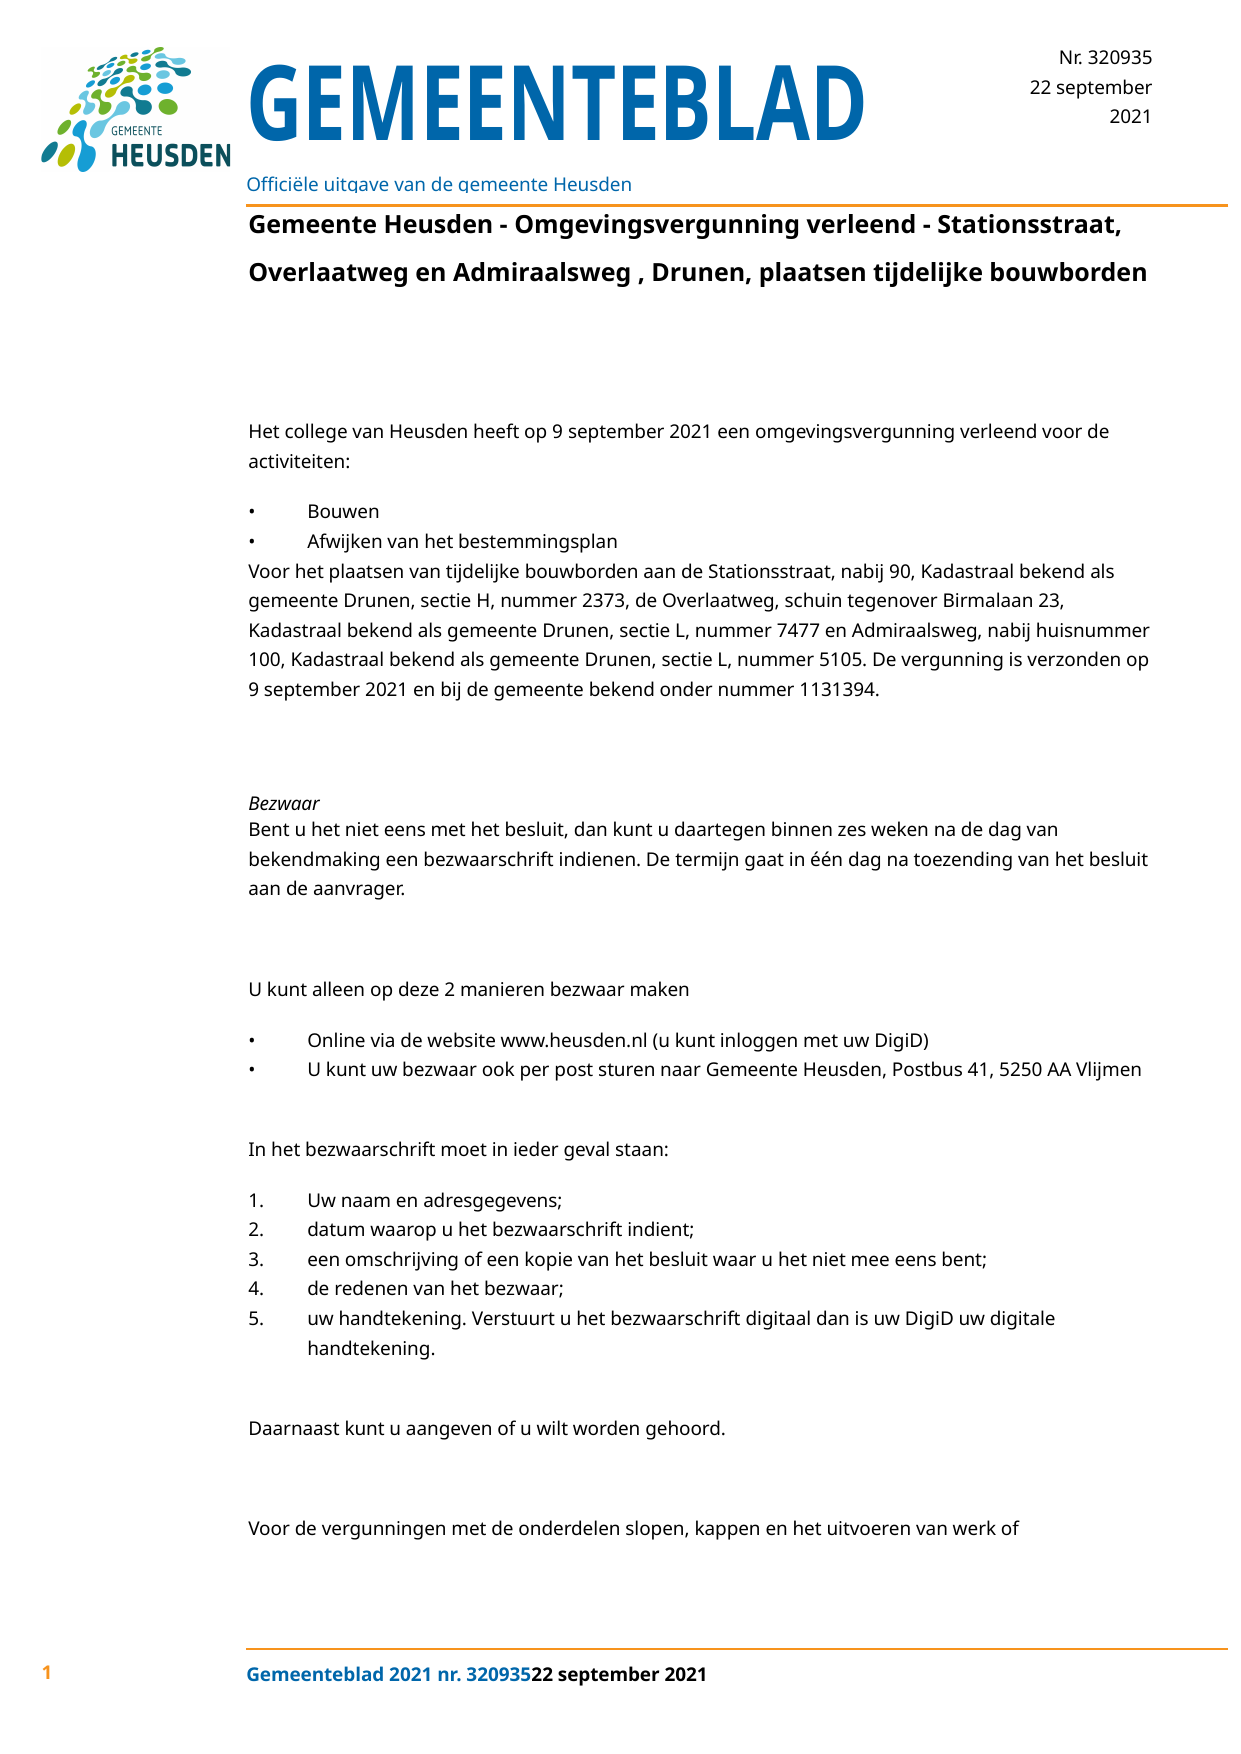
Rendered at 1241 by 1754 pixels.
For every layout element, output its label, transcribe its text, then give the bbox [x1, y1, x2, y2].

list uw handtekening. Verstuurt u het bezwaarschrift digitaal dan is uw DigiD uw digitale handtekening. [248, 1305, 1152, 1360]
list Online via de website www.heusden.nl (u kunt inloggen met uw DigiD) [248, 1027, 1152, 1052]
list een omschrijving of een kopie van het besluit waar u het niet mee eens bent; [248, 1246, 1152, 1272]
picture [41, 47, 231, 172]
text Bezwaar [248, 791, 1152, 816]
list Uw naam en adresgegevens; [248, 1187, 1152, 1212]
text Daarnaast kunt u aangeven of u wilt worden gehoord. [248, 1415, 1152, 1440]
text Voor de vergunningen met de onderdelen slopen, kappen en het uitvoeren van werk of [248, 1516, 1152, 1541]
text Het college van Heusden heeft op 9 september 2021 een omgevingsvergunning verleend voor de activiteiten: [248, 419, 1152, 474]
list Bouwen [248, 499, 1152, 524]
list Afwijken van het bestemmingsplan [248, 528, 1152, 554]
list U kunt uw bezwaar ook per post sturen naar Gemeente Heusden, Postbus 41, 5250 AA Vlijmen [248, 1056, 1152, 1082]
text Bent u het niet eens met het besluit, dan kunt u daartegen binnen zes weken na de dag van bekendmaking een bezwaarschrift indienen. De termijn gaat in één dag na toezending van het besluit aan de aanvrager. [248, 816, 1152, 901]
text In het bezwaarschrift moet in ieder geval staan: [248, 1136, 1152, 1162]
text Voor het plaatsen van tijdelijke bouwborden aan de Stationsstraat, nabij 90, Kadastraal bekend als gemeente Drunen, sectie H, nummer 2373, de Overlaatweg, schuin tegenover Birmalaan 23, Kadastraal bekend als gemeente Drunen, sectie L, nummer 7477 en Admiraalsweg, nabij huisnummer 100, Kadastraal bekend als gemeente Drunen, sectie L, nummer 5105. De vergunning is verzonden op 9 september 2021 en bij de gemeente bekend onder nummer 1131394. [248, 558, 1152, 702]
text U kunt alleen op deze 2 manieren bezwaar maken [248, 976, 1152, 1002]
text Gemeente Heusden - Omgevingsvergunning verleend - Stationsstraat, Overlaatweg en Admiraalsweg , Drunen, plaatsen tijdelijke bouwborden [248, 207, 1152, 288]
list datum waarop u het bezwaarschrift indient; [248, 1216, 1152, 1242]
list de redenen van het bezwaar; [248, 1276, 1152, 1301]
